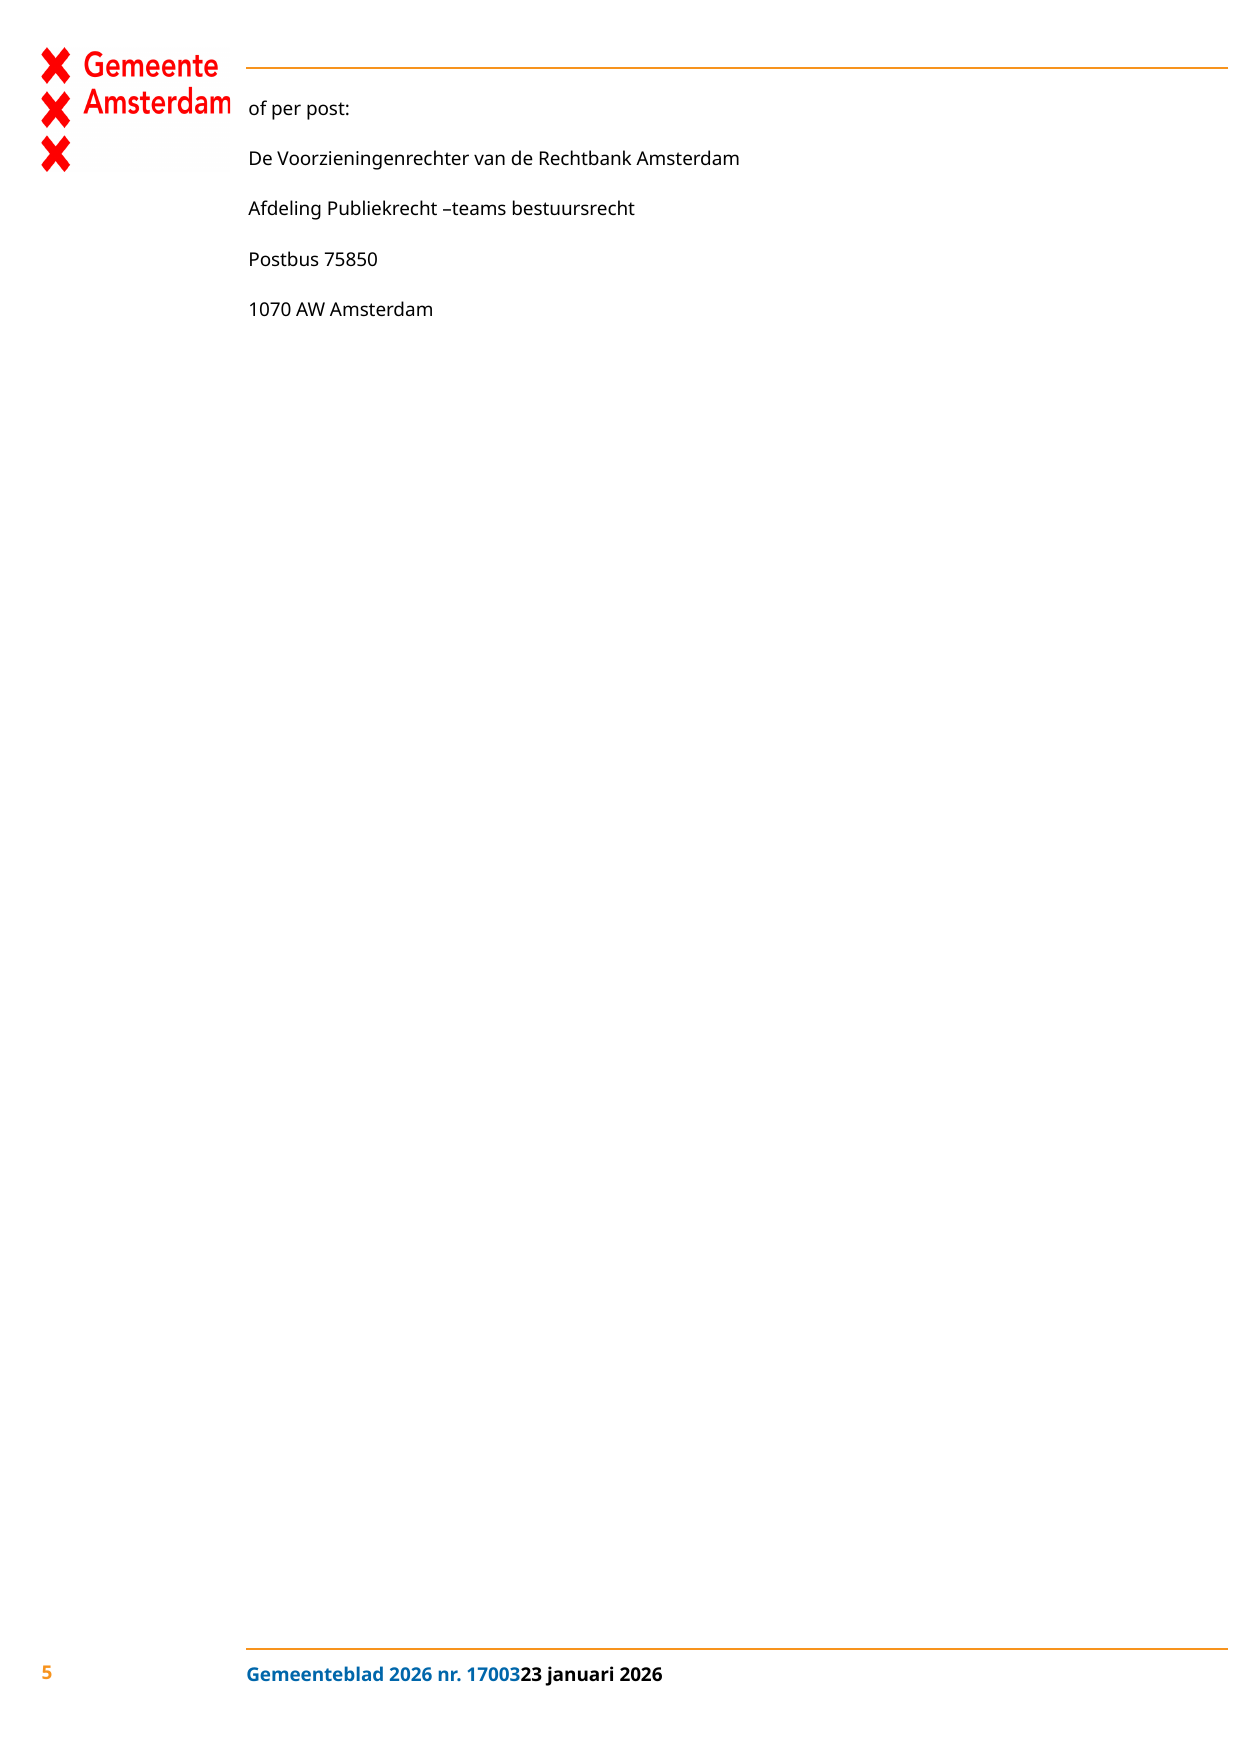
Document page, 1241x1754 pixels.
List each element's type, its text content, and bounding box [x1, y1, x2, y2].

text Postbus 75850 [248, 246, 1152, 272]
picture [41, 47, 231, 172]
text Afdeling Publiekrecht –teams bestuursrecht [248, 196, 1152, 221]
text of per post: [248, 95, 1152, 121]
text 1070 AW Amsterdam [248, 296, 1152, 322]
text De Voorzieningenrechter van de Rechtbank Amsterdam [248, 145, 1152, 171]
